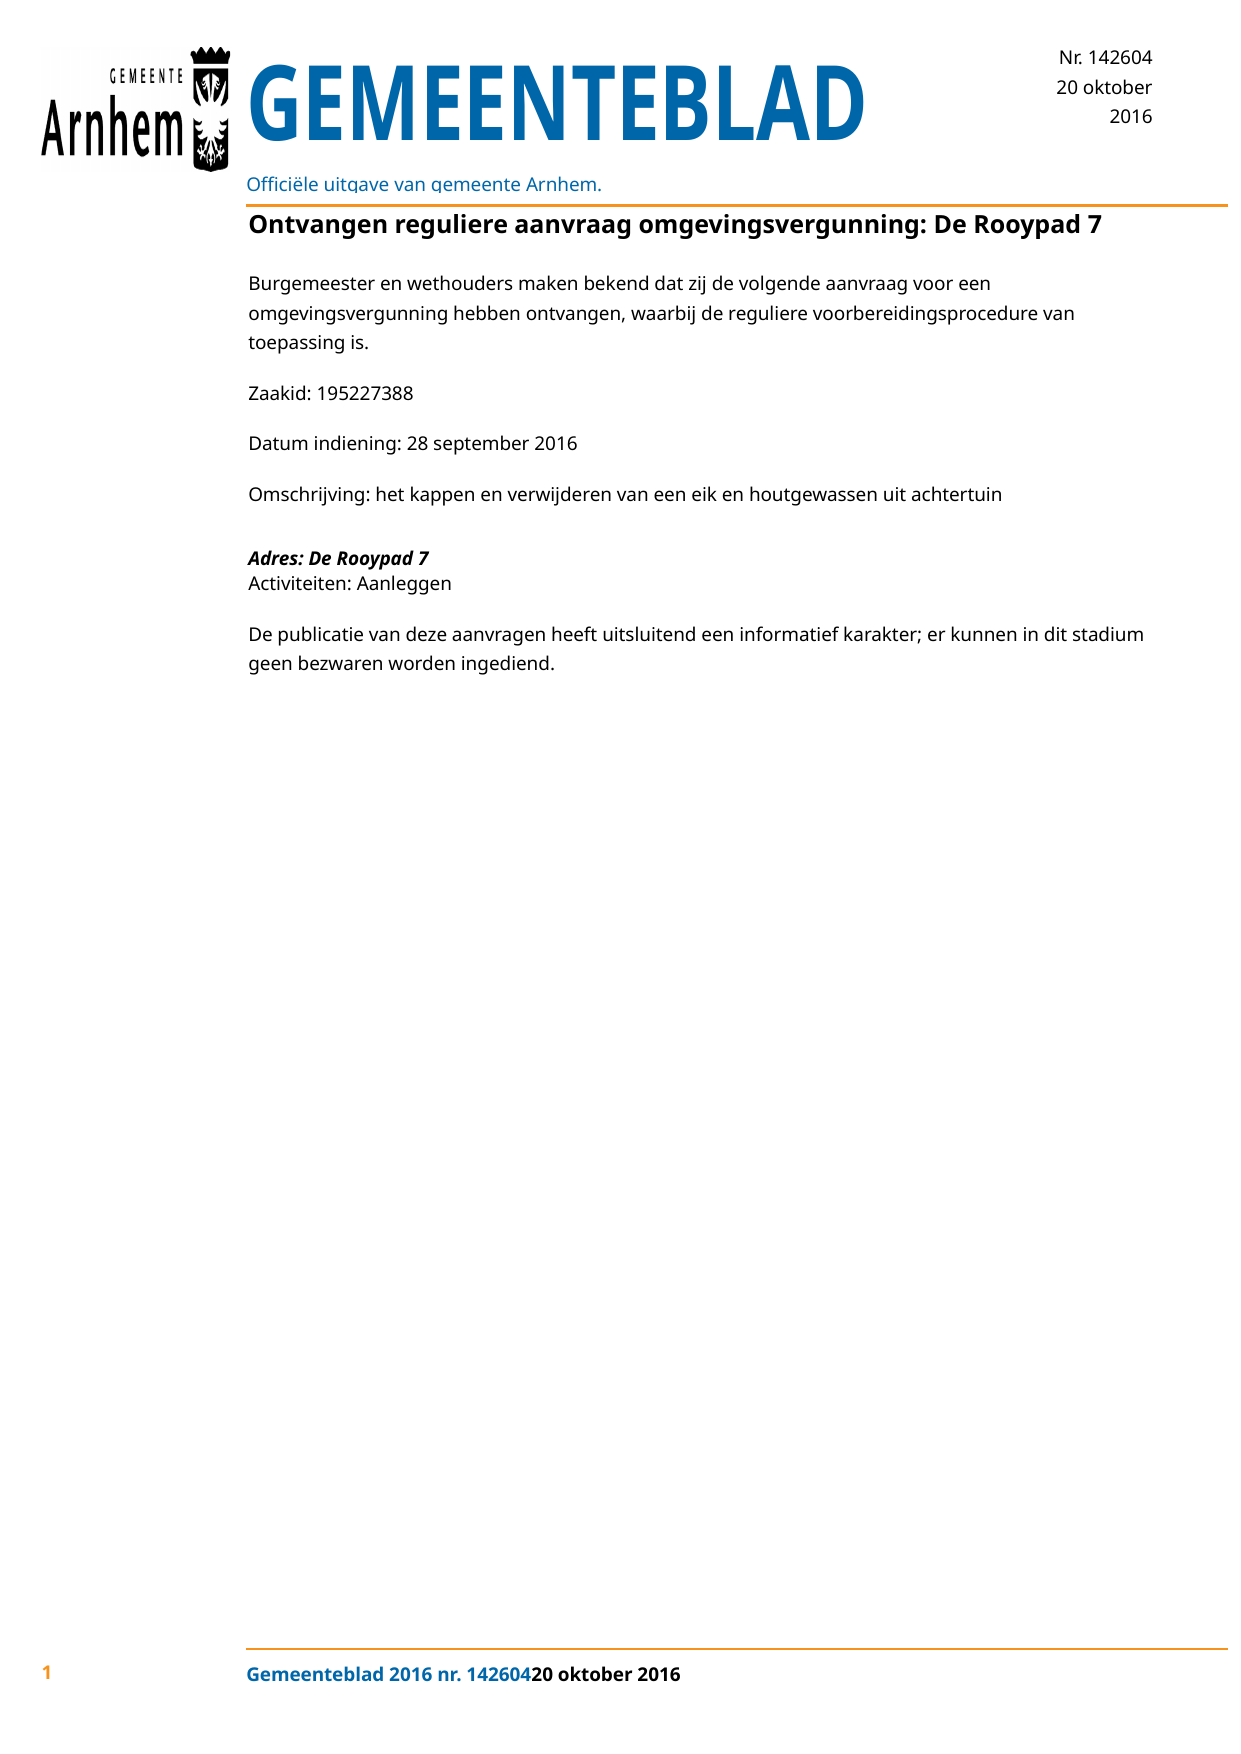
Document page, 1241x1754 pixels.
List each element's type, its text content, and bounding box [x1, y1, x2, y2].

text Ontvangen reguliere aanvraag omgevingsvergunning: De Rooypad 7 [248, 207, 1152, 241]
text Datum indiening: 28 september 2016 [248, 430, 1152, 456]
picture [41, 47, 231, 172]
text Burgemeester en wethouders maken bekend dat zij de volgende aanvraag voor een omgevingsvergunning hebben ontvangen, waarbij de reguliere voorbereidingsprocedure van toepassing is. [248, 270, 1152, 355]
text Activiteiten: Aanleggen [248, 570, 1152, 596]
text Adres: De Rooypad 7 [248, 545, 1152, 570]
text De publicatie van deze aanvragen heeft uitsluitend een informatief karakter; er kunnen in dit stadium geen bezwaren worden ingediend. [248, 621, 1152, 676]
text Zaakid: 195227388 [248, 380, 1152, 406]
text Omschrijving: het kappen en verwijderen van een eik en houtgewassen uit achtertuin [248, 481, 1152, 506]
